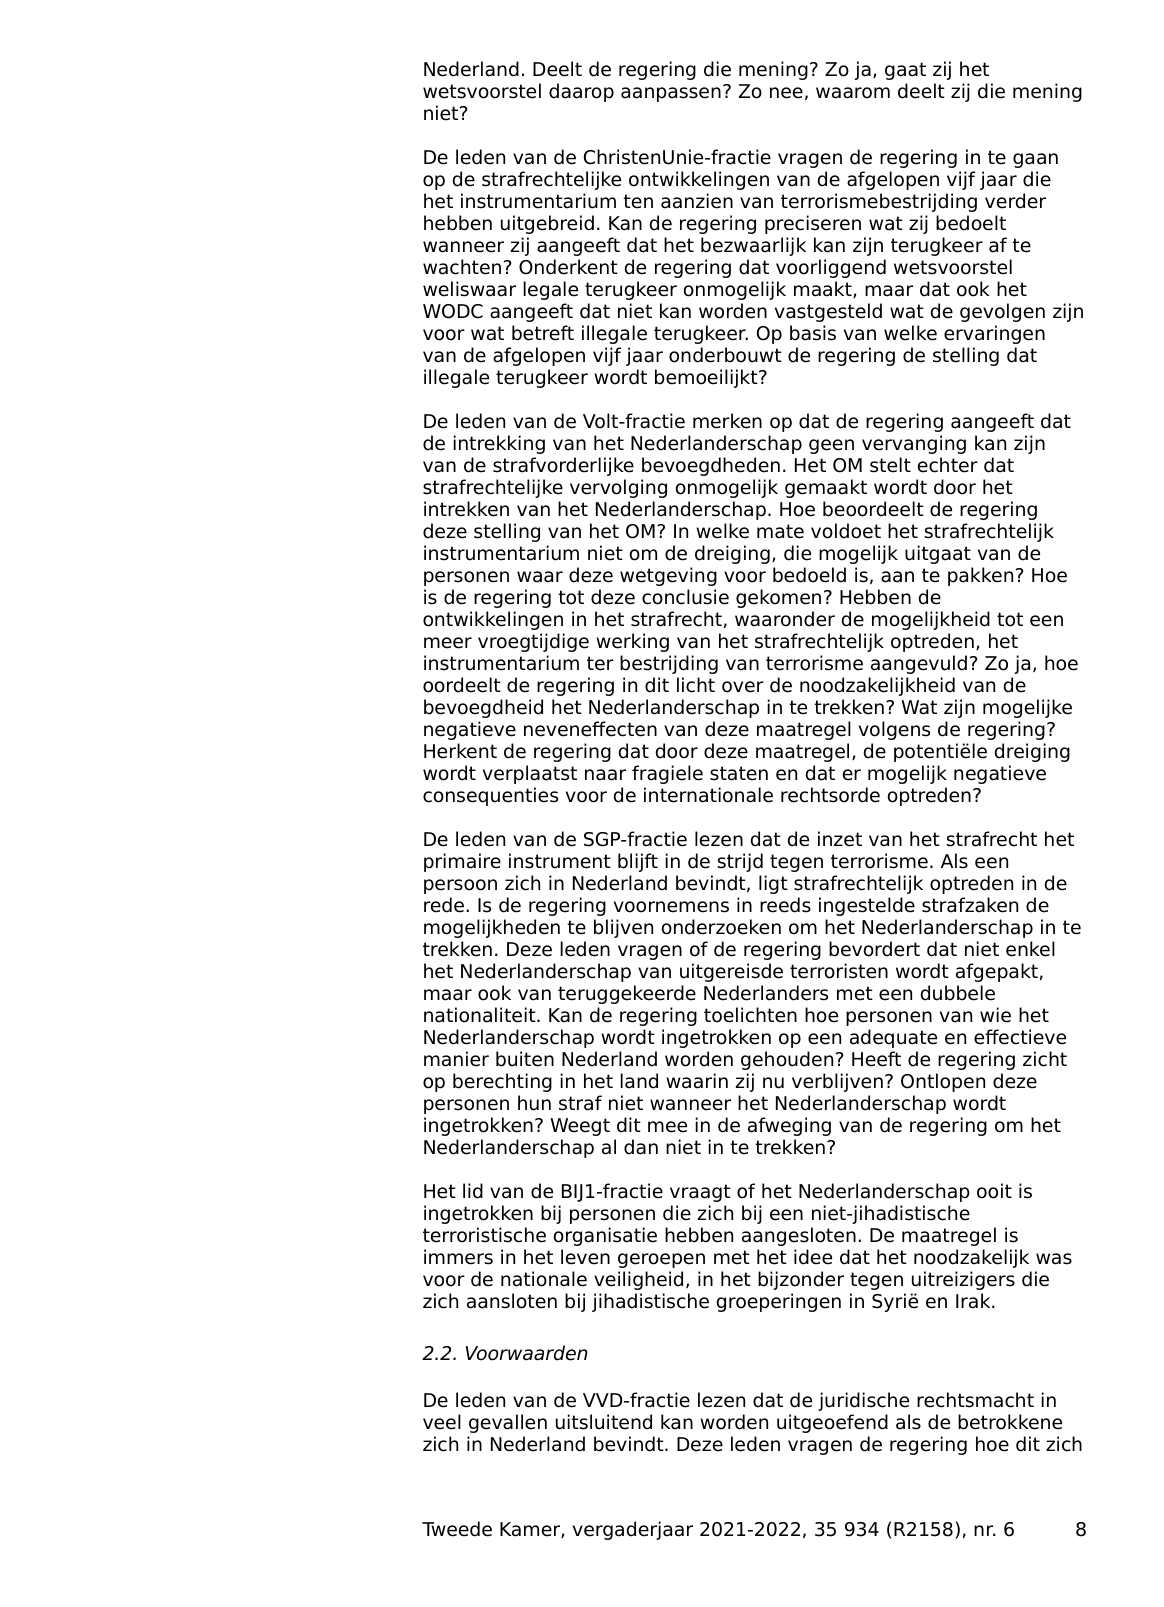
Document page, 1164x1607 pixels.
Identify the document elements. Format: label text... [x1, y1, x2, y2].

text Nederland. Deelt de regering die mening? Zo ja, gaat zij het wetsvoorstel daarop aanpassen? Zo nee, waarom deelt zij die mening niet? [422, 59, 1087, 125]
text Het lid van de BIJ1-fractie vraagt of het Nederlanderschap ooit is ingetrokken bij personen die zich bij een niet-jihadistische terroristische organisatie hebben aangesloten. De maatregel is immers in het leven geroepen met het idee dat het noodzakelijk was voor de nationale veiligheid, in het bijzonder tegen uitreizigers die zich aansloten bij jihadistische groeperingen in Syrië en Irak. [422, 1181, 1087, 1313]
text De leden van de ChristenUnie-fractie vragen de regering in te gaan op de strafrechtelijke ontwikkelingen van de afgelopen vijf jaar die het instrumentarium ten aanzien van terrorismebestrijding verder hebben uitgebreid. Kan de regering preciseren wat zij bedoelt wanneer zij aangeeft dat het bezwaarlijk kan zijn terugkeer af te wachten? Onderkent de regering dat voorliggend wetsvoorstel weliswaar legale terugkeer onmogelijk maakt, maar dat ook het WODC aangeeft dat niet kan worden vastgesteld wat de gevolgen zijn voor wat betreft illegale terugkeer. Op basis van welke ervaringen van de afgelopen vijf jaar onderbouwt de regering de stelling dat illegale terugkeer wordt bemoeilijkt? [422, 147, 1087, 389]
text De leden van de Volt-fractie merken op dat de regering aangeeft dat de intrekking van het Nederlanderschap geen vervanging kan zijn van de strafvorderlijke bevoegdheden. Het OM stelt echter dat strafrechtelijke vervolging onmogelijk gemaakt wordt door het intrekken van het Nederlanderschap. Hoe beoordeelt de regering deze stelling van het OM? In welke mate voldoet het strafrechtelijk instrumentarium niet om de dreiging, die mogelijk uitgaat van de personen waar deze wetgeving voor bedoeld is, aan te pakken? Hoe is de regering tot deze conclusie gekomen? Hebben de ontwikkelingen in het strafrecht, waaronder de mogelijkheid tot een meer vroegtijdige werking van het strafrechtelijk optreden, het instrumentarium ter bestrijding van terrorisme aangevuld? Zo ja, hoe oordeelt de regering in dit licht over de noodzakelijkheid van de bevoegdheid het Nederlanderschap in te trekken? Wat zijn mogelijke negatieve neveneffecten van deze maatregel volgens de regering? Herkent de regering dat door deze maatregel, de potentiële dreiging wordt verplaatst naar fragiele staten en dat er mogelijk negatieve consequenties voor de internationale rechtsorde optreden? [422, 411, 1087, 807]
text De leden van de VVD-fractie lezen dat de juridische rechtsmacht in veel gevallen uitsluitend kan worden uitgeoefend als de betrokkene zich in Nederland bevindt. Deze leden vragen de regering hoe dit zich [422, 1390, 1087, 1456]
subtitle 2.2. Voorwaarden [422, 1343, 1087, 1365]
text De leden van de SGP-fractie lezen dat de inzet van het strafrecht het primaire instrument blijft in de strijd tegen terrorisme. Als een persoon zich in Nederland bevindt, ligt strafrechtelijk optreden in de rede. Is de regering voornemens in reeds ingestelde strafzaken de mogelijkheden te blijven onderzoeken om het Nederlanderschap in te trekken. Deze leden vragen of de regering bevordert dat niet enkel het Nederlanderschap van uitgereisde terroristen wordt afgepakt, maar ook van teruggekeerde Nederlanders met een dubbele nationaliteit. Kan de regering toelichten hoe personen van wie het Nederlanderschap wordt ingetrokken op een adequate en effectieve manier buiten Nederland worden gehouden? Heeft de regering zicht op berechting in het land waarin zij nu verblijven? Ontlopen deze personen hun straf niet wanneer het Nederlanderschap wordt ingetrokken? Weegt dit mee in de afweging van de regering om het Nederlanderschap al dan niet in te trekken? [422, 829, 1087, 1159]
